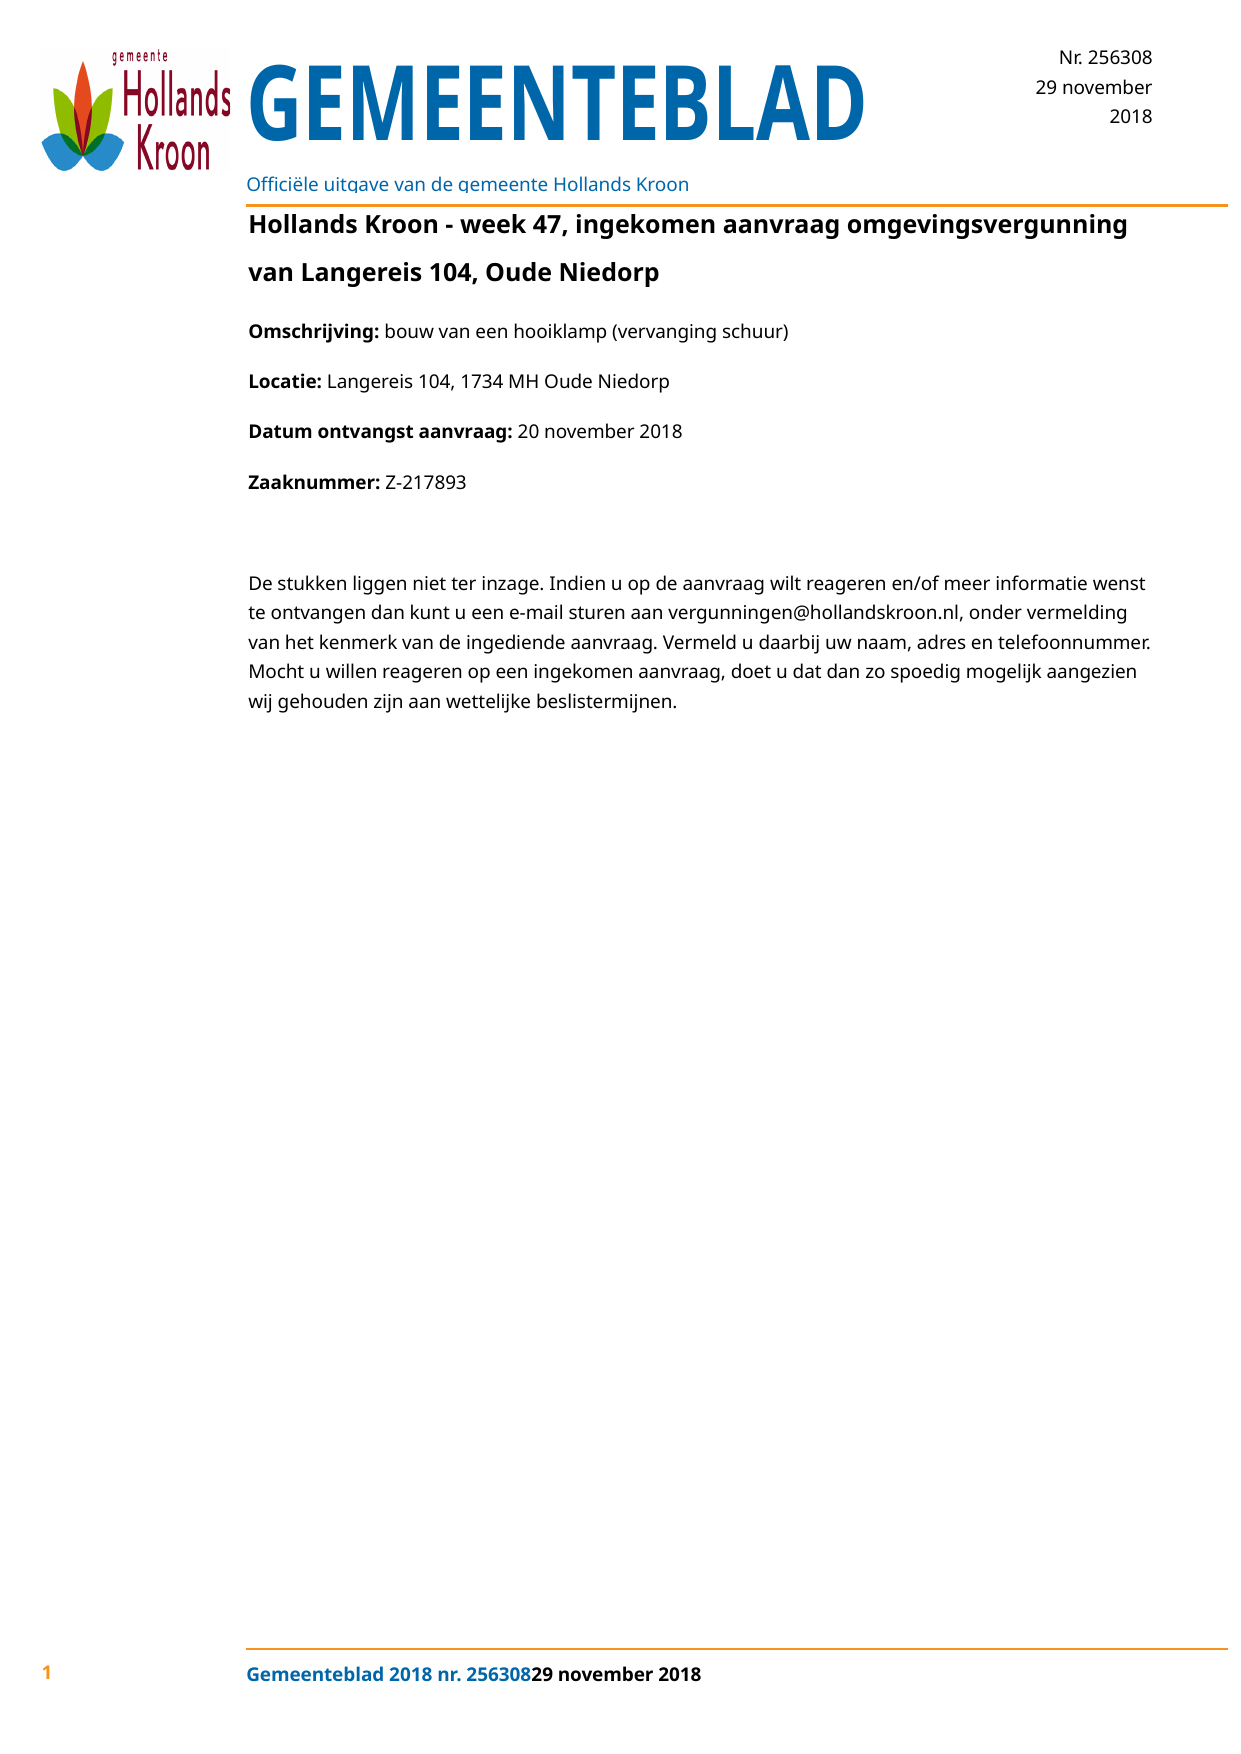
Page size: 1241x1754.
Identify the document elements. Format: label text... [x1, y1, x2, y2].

text Omschrijving: bouw van een hooiklamp (vervanging schuur) [248, 318, 1152, 344]
text Hollands Kroon - week 47, ingekomen aanvraag omgevingsvergunning van Langereis 104, Oude Niedorp [248, 207, 1152, 288]
text De stukken liggen niet ter inzage. Indien u op de aanvraag wilt reageren en/of meer informatie wenst te ontvangen dan kunt u een e-mail sturen aan vergunningen@hollandskroon.nl, onder vermelding van het kenmerk van de ingediende aanvraag. Vermeld u daarbij uw naam, adres en telefoonnummer. Mocht u willen reageren op een ingekomen aanvraag, doet u dat dan zo spoedig mogelijk aangezien wij gehouden zijn aan wettelijke beslistermijnen. [248, 570, 1152, 714]
text Locatie: Langereis 104, 1734 MH Oude Niedorp [248, 368, 1152, 394]
text Zaaknummer: Z-217893 [248, 469, 1152, 495]
text Datum ontvangst aanvraag: 20 november 2018 [248, 419, 1152, 444]
picture [41, 47, 231, 172]
